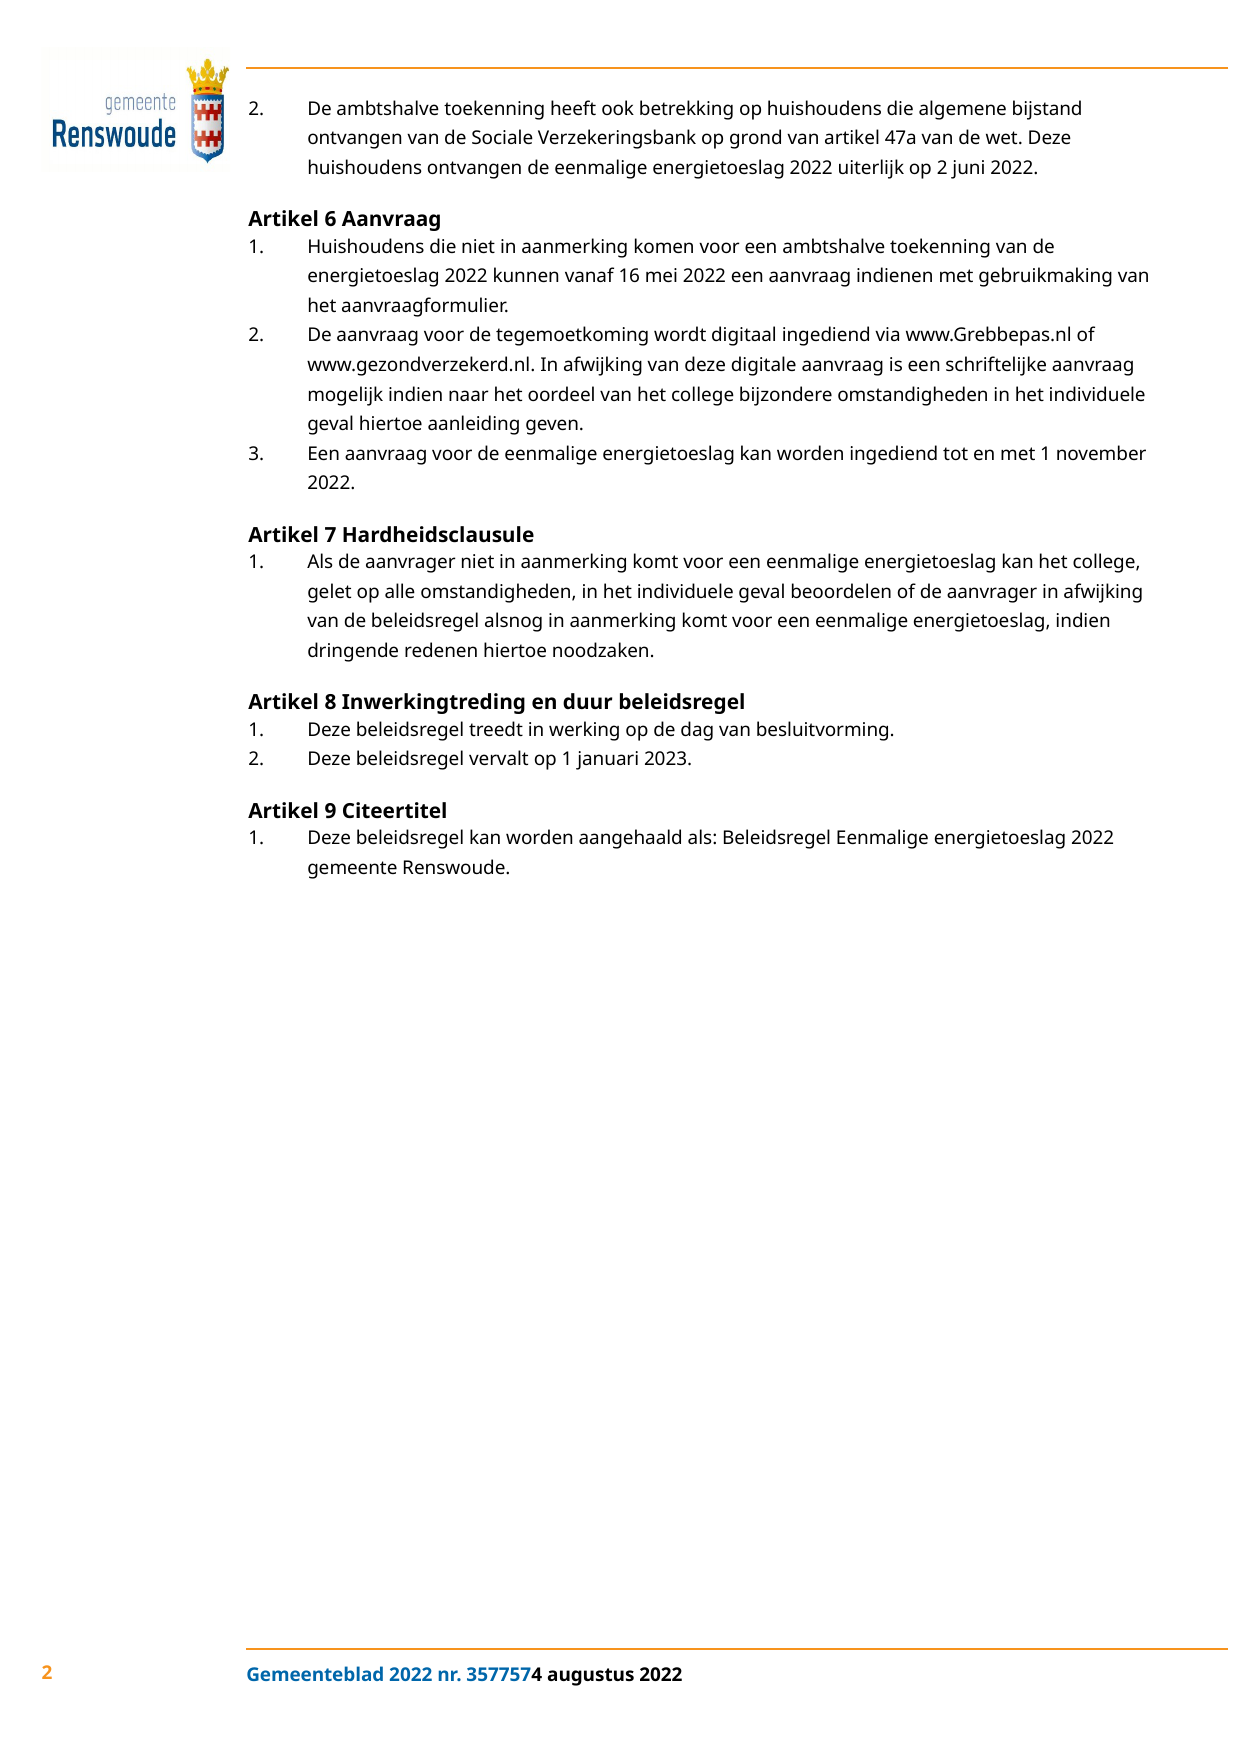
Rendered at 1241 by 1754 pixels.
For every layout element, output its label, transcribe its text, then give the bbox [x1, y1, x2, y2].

list De aanvraag voor de tegemoetkoming wordt digitaal ingediend via www.Grebbepas.nl of www.gezondverzekerd.nl. In afwijking van deze digitale aanvraag is een schriftelijke aanvraag mogelijk indien naar het oordeel van het college bijzondere omstandigheden in het individuele geval hiertoe aanleiding geven. [248, 322, 1152, 436]
list Deze beleidsregel treedt in werking op de dag van besluitvorming. [248, 716, 1152, 742]
list De ambtshalve toekenning heeft ook betrekking op huishoudens die algemene bijstand ontvangen van de Sociale Verzekeringsbank op grond van artikel 47a van de wet. Deze huishoudens ontvangen de eenmalige energietoeslag 2022 uiterlijk op 2 juni 2022. [248, 95, 1152, 180]
picture [41, 47, 231, 172]
text Artikel 6 Aanvraag [248, 204, 1152, 233]
list Als de aanvrager niet in aanmerking komt voor een eenmalige energietoeslag kan het college, gelet op alle omstandigheden, in het individuele geval beoordelen of de aanvrager in afwijking van de beleidsregel alsnog in aanmerking komt voor een eenmalige energietoeslag, indien dringende redenen hiertoe noodzaken. [248, 548, 1152, 663]
text Artikel 9 Citeertitel [248, 796, 1152, 824]
list Huishoudens die niet in aanmerking komen voor een ambtshalve toekenning van de energietoeslag 2022 kunnen vanaf 16 mei 2022 een aanvraag indienen met gebruikmaking van het aanvraagformulier. [248, 233, 1152, 318]
text Artikel 7 Hardheidsclausule [248, 520, 1152, 548]
list Een aanvraag voor de eenmalige energietoeslag kan worden ingediend tot en met 1 november 2022. [248, 440, 1152, 495]
text Artikel 8 Inwerkingtreding en duur beleidsregel [248, 687, 1152, 716]
list Deze beleidsregel kan worden aangehaald als: Beleidsregel Eenmalige energietoeslag 2022 gemeente Renswoude. [248, 824, 1152, 880]
list Deze beleidsregel vervalt op 1 januari 2023. [248, 746, 1152, 771]
